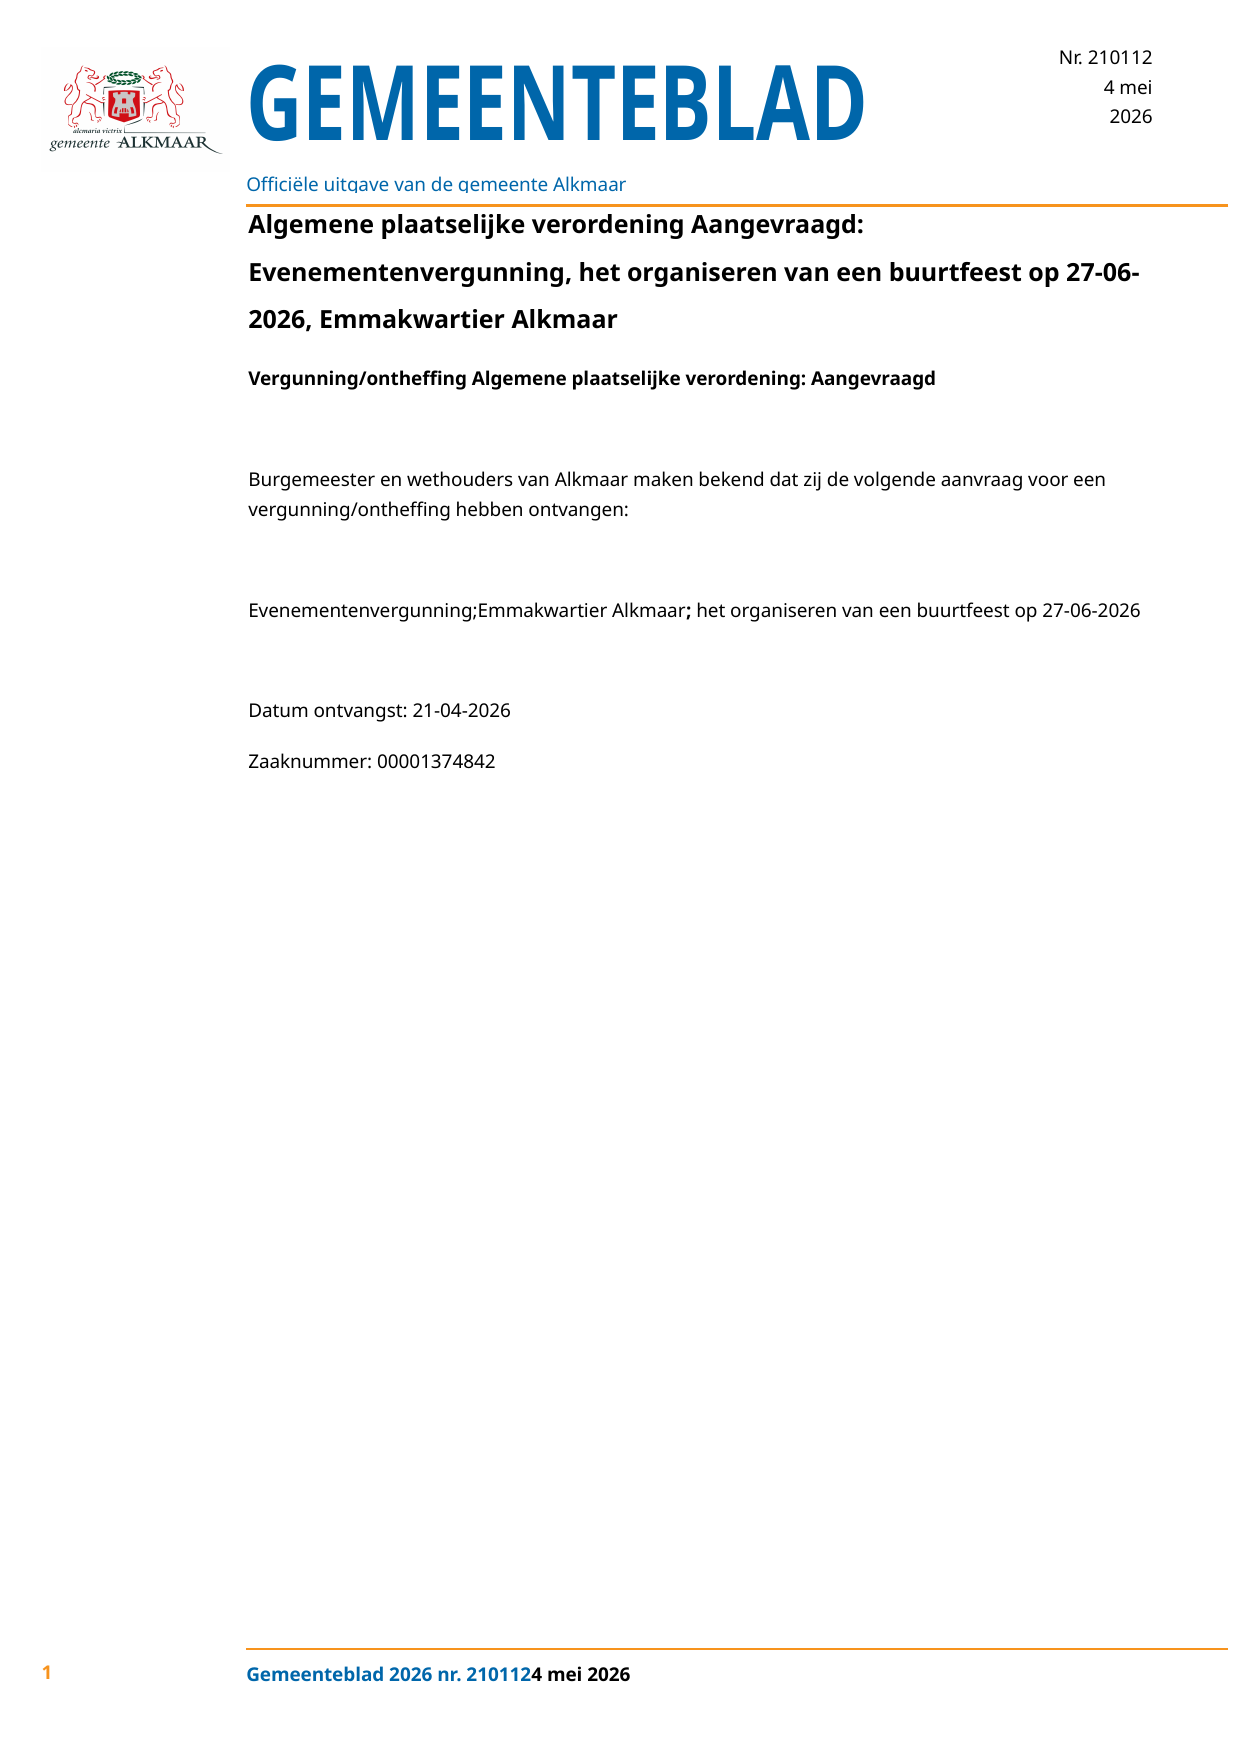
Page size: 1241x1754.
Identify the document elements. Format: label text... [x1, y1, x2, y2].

picture [41, 47, 231, 172]
text Burgemeester en wethouders van Alkmaar maken bekend dat zij de volgende aanvraag voor een vergunning/ontheffing hebben ontvangen: [248, 466, 1152, 522]
text Algemene plaatselijke verordening Aangevraagd: Evenementenvergunning, het organiseren van een buurtfeest op 27-06-2026, Emmakwartier Alkmaar [248, 207, 1152, 336]
text Datum ontvangst: 21-04-2026 [248, 698, 1152, 723]
text Evenementenvergunning;Emmakwartier Alkmaar; het organiseren van een buurtfeest op 27-06-2026 [248, 597, 1152, 622]
text Vergunning/ontheffing Algemene plaatselijke verordening: Aangevraagd [248, 366, 1152, 391]
text Zaaknummer: 00001374842 [248, 748, 1152, 774]
